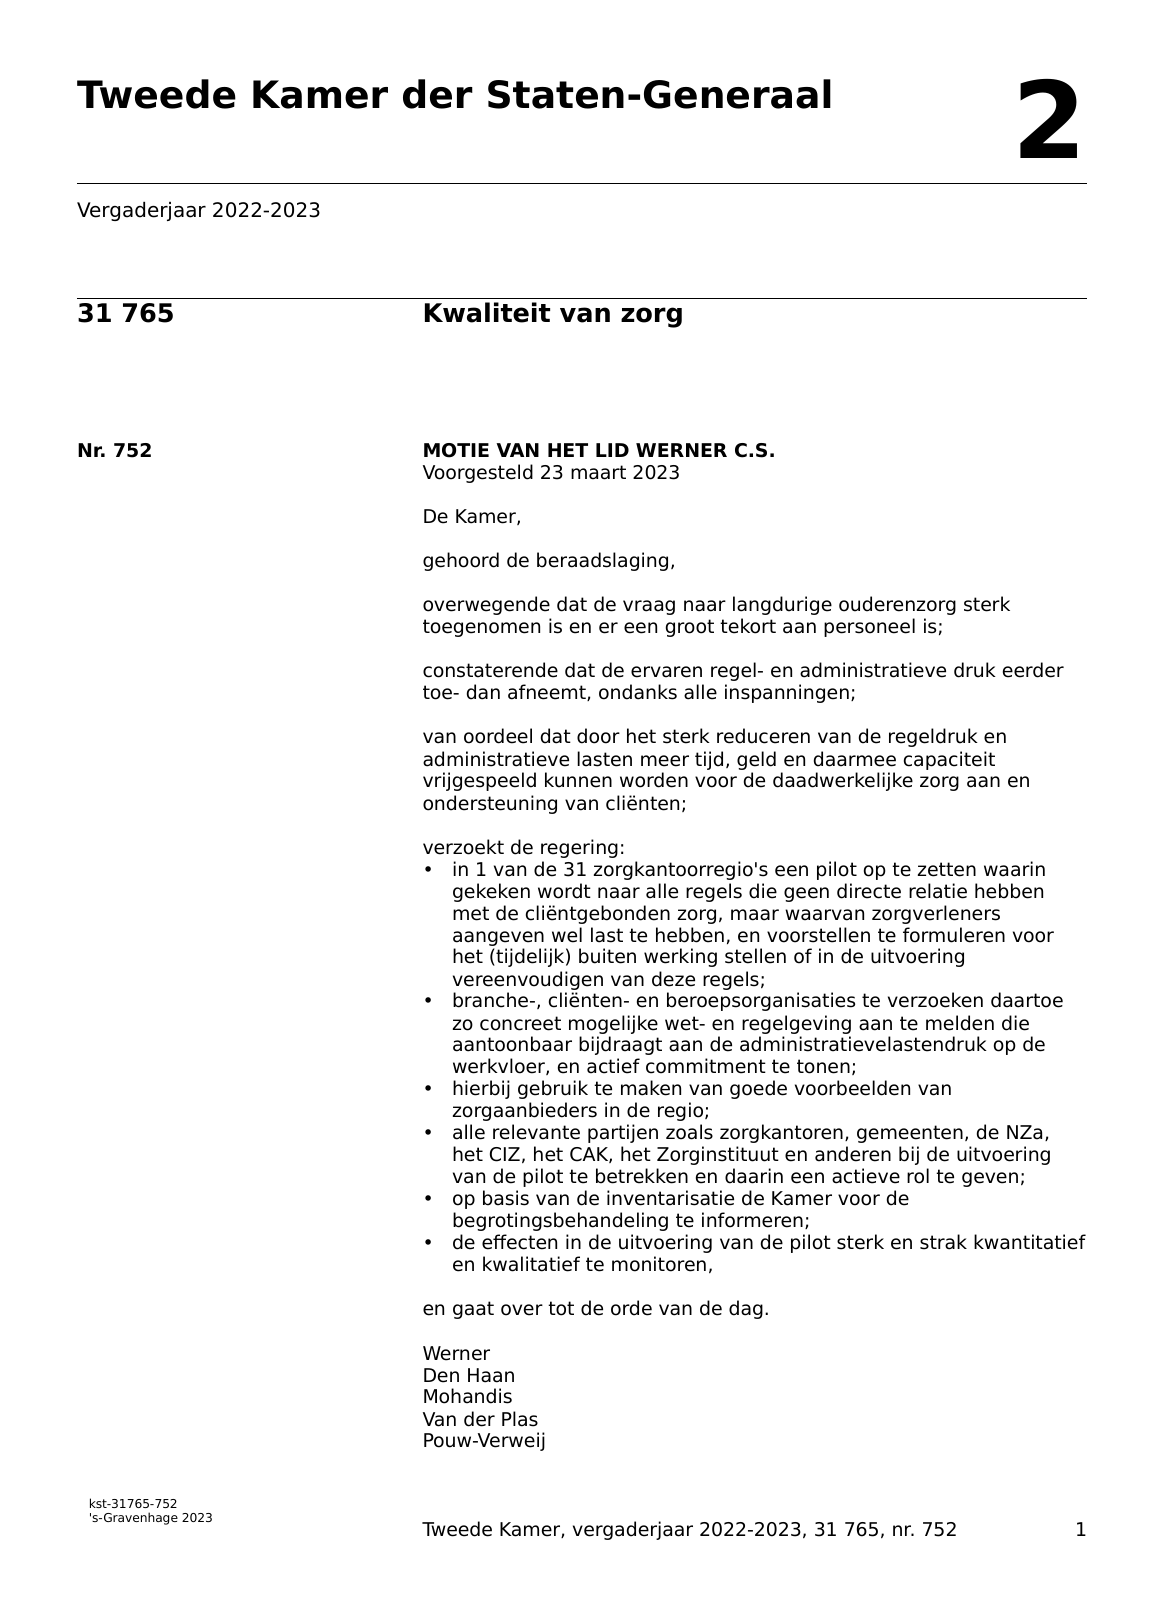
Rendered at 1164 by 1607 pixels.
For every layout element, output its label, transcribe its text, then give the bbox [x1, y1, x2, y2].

text • alle relevante partijen zoals zorgkantoren, gemeenten, de NZa, het CIZ, het CAK, het Zorginstituut en anderen bij de uitvoering van de pilot te betrekken en daarin een actieve rol te geven; [422, 1122, 1087, 1188]
text overwegende dat de vraag naar langdurige ouderenzorg sterk toegenomen is en er een groot tekort aan personeel is; [422, 594, 1087, 638]
text 's-Gravenhage 2023 [88, 1511, 323, 1525]
text Den Haan [422, 1364, 1087, 1386]
text • in 1 van de 31 zorgkantoorregio's een pilot op te zetten waarin gekeken wordt naar alle regels die geen directe relatie hebben met de cliëntgebonden zorg, maar waarvan zorgverleners aangeven wel last te hebben, en voorstellen te formuleren voor het (tijdelijk) buiten werking stellen of in de uitvoering vereenvoudigen van deze regels; [422, 858, 1087, 990]
text Van der Plas [422, 1408, 1087, 1430]
text Voorgesteld 23 maart 2023 [422, 462, 1087, 484]
text • op basis van de inventarisatie de Kamer voor de begrotingsbehandeling te informeren; [422, 1188, 1087, 1232]
text Pouw-Verweij [422, 1430, 1087, 1452]
table_cell Vergaderjaar 2022-2023 [77, 184, 1087, 298]
text verzoekt de regering: [422, 837, 1087, 858]
text gehoord de beraadslaging, [422, 550, 1087, 572]
text • hierbij gebruik te maken van goede voorbeelden van zorgaanbieders in de regio; [422, 1078, 1087, 1122]
text van oordeel dat door het sterk reduceren van de regeldruk en administratieve lasten meer tijd, geld en daarmee capaciteit vrijgespeeld kunnen worden voor de daadwerkelijke zorg aan en ondersteuning van cliënten; [422, 726, 1087, 814]
text kst-31765-752 [88, 1497, 323, 1511]
text • de effecten in de uitvoering van de pilot sterk en strak kwantitatief en kwalitatief te monitoren, [422, 1232, 1087, 1276]
table_header 2 [886, 59, 1087, 183]
text • branche-, cliënten- en beroepsorganisaties te verzoeken daartoe zo concreet mogelijke wet- en regelgeving aan te melden die aantoonbaar bijdraagt aan de administratievelastendruk op de werkvloer, en actief commitment te tonen; [422, 990, 1087, 1078]
text en gaat over tot de orde van de dag. [422, 1298, 1087, 1320]
text Mohandis [422, 1386, 1087, 1408]
subtitle 31 765 Kwaliteit van zorg [77, 299, 1087, 329]
text De Kamer, [422, 506, 1087, 528]
text constaterende dat de ervaren regel- en administratieve druk eerder toe- dan afneemt, ondanks alle inspanningen; [422, 660, 1087, 704]
table_header Tweede Kamer der Staten-Generaal [77, 59, 886, 183]
subtitle Nr. 752 MOTIE VAN HET LID WERNER C.S. [77, 440, 1087, 462]
text Werner [422, 1342, 1087, 1364]
